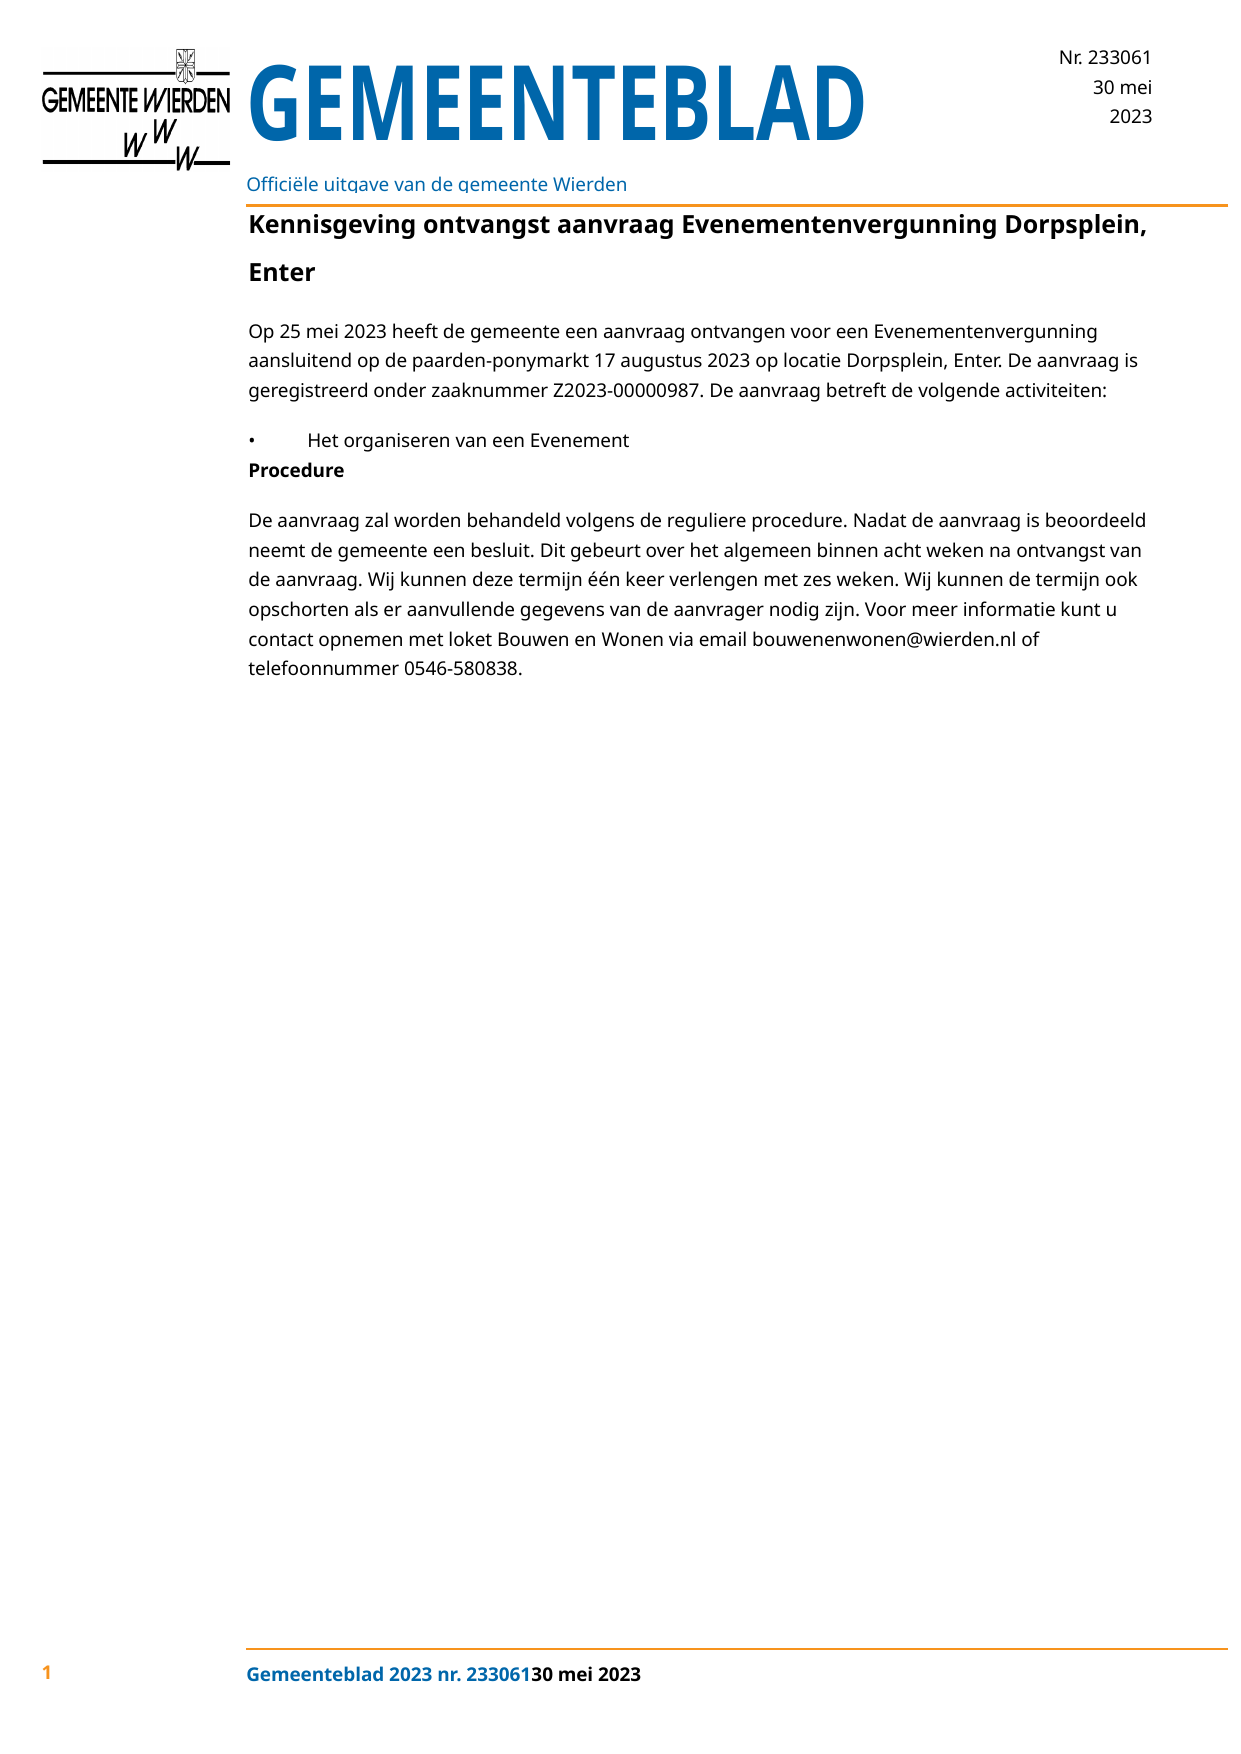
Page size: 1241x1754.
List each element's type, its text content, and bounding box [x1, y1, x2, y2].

list Het organiseren van een Evenement [248, 427, 1152, 453]
text De aanvraag zal worden behandeld volgens de reguliere procedure. Nadat de aanvraag is beoordeeld neemt de gemeente een besluit. Dit gebeurt over het algemeen binnen acht weken na ontvangst van de aanvraag. Wij kunnen deze termijn één keer verlengen met zes weken. Wij kunnen de termijn ook opschorten als er aanvullende gegevens van de aanvrager nodig zijn. Voor meer informatie kunt u contact opnemen met loket Bouwen en Wonen via email bouwenenwonen@wierden.nl of telefoonnummer 0546-580838. [248, 507, 1152, 681]
text Procedure [248, 457, 1152, 483]
picture [41, 47, 231, 172]
text Kennisgeving ontvangst aanvraag Evenementenvergunning Dorpsplein, Enter [248, 207, 1152, 288]
text Op 25 mei 2023 heeft de gemeente een aanvraag ontvangen voor een Evenementenvergunning aansluitend op de paarden-ponymarkt 17 augustus 2023 op locatie Dorpsplein, Enter. De aanvraag is geregistreerd onder zaaknummer Z2023-00000987. De aanvraag betreft de volgende activiteiten: [248, 318, 1152, 403]
